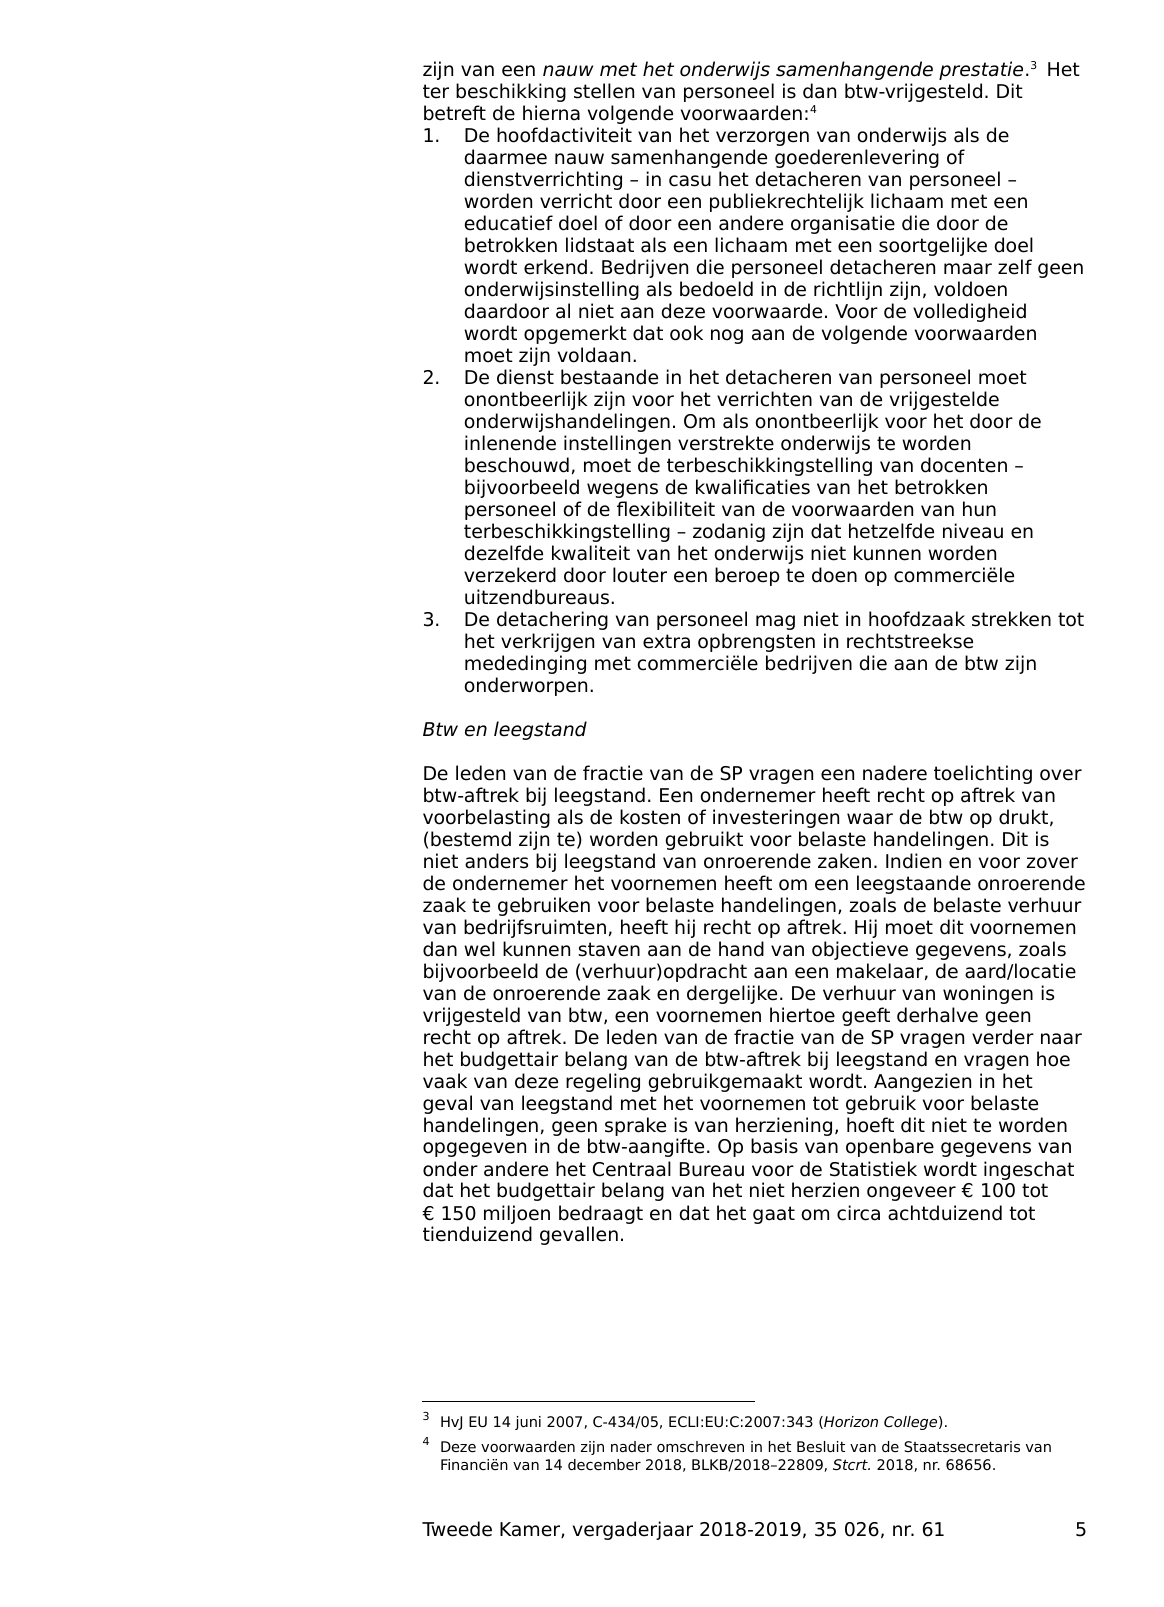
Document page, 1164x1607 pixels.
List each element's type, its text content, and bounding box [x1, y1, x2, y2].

text 3. De detachering van personeel mag niet in hoofdzaak strekken tot het verkrijgen van extra opbrengsten in rechtstreekse mededinging met commerciële bedrijven die aan de btw zijn onderworpen. [422, 608, 1087, 696]
text 2. De dienst bestaande in het detacheren van personeel moet onontbeerlijk zijn voor het verrichten van de vrijgestelde onderwijshandelingen. Om als onontbeerlijk voor het door de inlenende instellingen verstrekte onderwijs te worden beschouwd, moet de terbeschikkingstelling van docenten – bijvoorbeeld wegens de kwalificaties van het betrokken personeel of de flexibiliteit van de voorwaarden van hun terbeschikkingstelling – zodanig zijn dat hetzelfde niveau en dezelfde kwaliteit van het onderwijs niet kunnen worden verzekerd door louter een beroep te doen op commerciële uitzendbureaus. [422, 367, 1087, 608]
text HvJ EU 14 juni 2007, C-434/05, ECLI:EU:C:2007:343 (Horizon College). [422, 1410, 1087, 1432]
text De leden van de fractie van de SP vragen een nadere toelichting over btw-aftrek bij leegstand. Een ondernemer heeft recht op aftrek van voorbelasting als de kosten of investeringen waar de btw op drukt, (bestemd zijn te) worden gebruikt voor belaste handelingen. Dit is niet anders bij leegstand van onroerende zaken. Indien en voor zover de ondernemer het voornemen heeft om een leegstaande onroerende zaak te gebruiken voor belaste handelingen, zoals de belaste verhuur van bedrijfsruimten, heeft hij recht op aftrek. Hij moet dit voornemen dan wel kunnen staven aan de hand van objectieve gegevens, zoals bijvoorbeeld de (verhuur)opdracht aan een makelaar, de aard/locatie van de onroerende zaak en dergelijke. De verhuur van woningen is vrijgesteld van btw, een voornemen hiertoe geeft derhalve geen recht op aftrek. De leden van de fractie van de SP vragen verder naar het budgettair belang van de btw-aftrek bij leegstand en vragen hoe vaak van deze regeling gebruikgemaakt wordt. Aangezien in het geval van leegstand met het voornemen tot gebruik voor belaste handelingen, geen sprake is van herziening, hoeft dit niet te worden opgegeven in de btw-aangifte. Op basis van openbare gegevens van onder andere het Centraal Bureau voor de Statistiek wordt ingeschat dat het budgettair belang van het niet herzien ongeveer € 100 tot € 150 miljoen bedraagt en dat het gaat om circa achtduizend tot tienduizend gevallen. [422, 763, 1087, 1246]
text zijn van een nauw met het onderwijs samenhangende prestatie. Het ter beschikking stellen van personeel is dan btw-vrijgesteld. Dit betreft de hierna volgende voorwaarden: [422, 59, 1087, 125]
text Deze voorwaarden zijn nader omschreven in het Besluit van de Staatssecretaris van Financiën van 14 december 2018, BLKB/2018–22809, Stcrt. 2018, nr. 68656. [422, 1435, 1087, 1474]
subtitle Btw en leegstand [422, 719, 1087, 741]
text 1. De hoofdactiviteit van het verzorgen van onderwijs als de daarmee nauw samenhangende goederenlevering of dienstverrichting – in casu het detacheren van personeel – worden verricht door een publiekrechtelijk lichaam met een educatief doel of door een andere organisatie die door de betrokken lidstaat als een lichaam met een soortgelijke doel wordt erkend. Bedrijven die personeel detacheren maar zelf geen onderwijsinstelling als bedoeld in de richtlijn zijn, voldoen daardoor al niet aan deze voorwaarde. Voor de volledigheid wordt opgemerkt dat ook nog aan de volgende voorwaarden moet zijn voldaan. [422, 125, 1087, 367]
